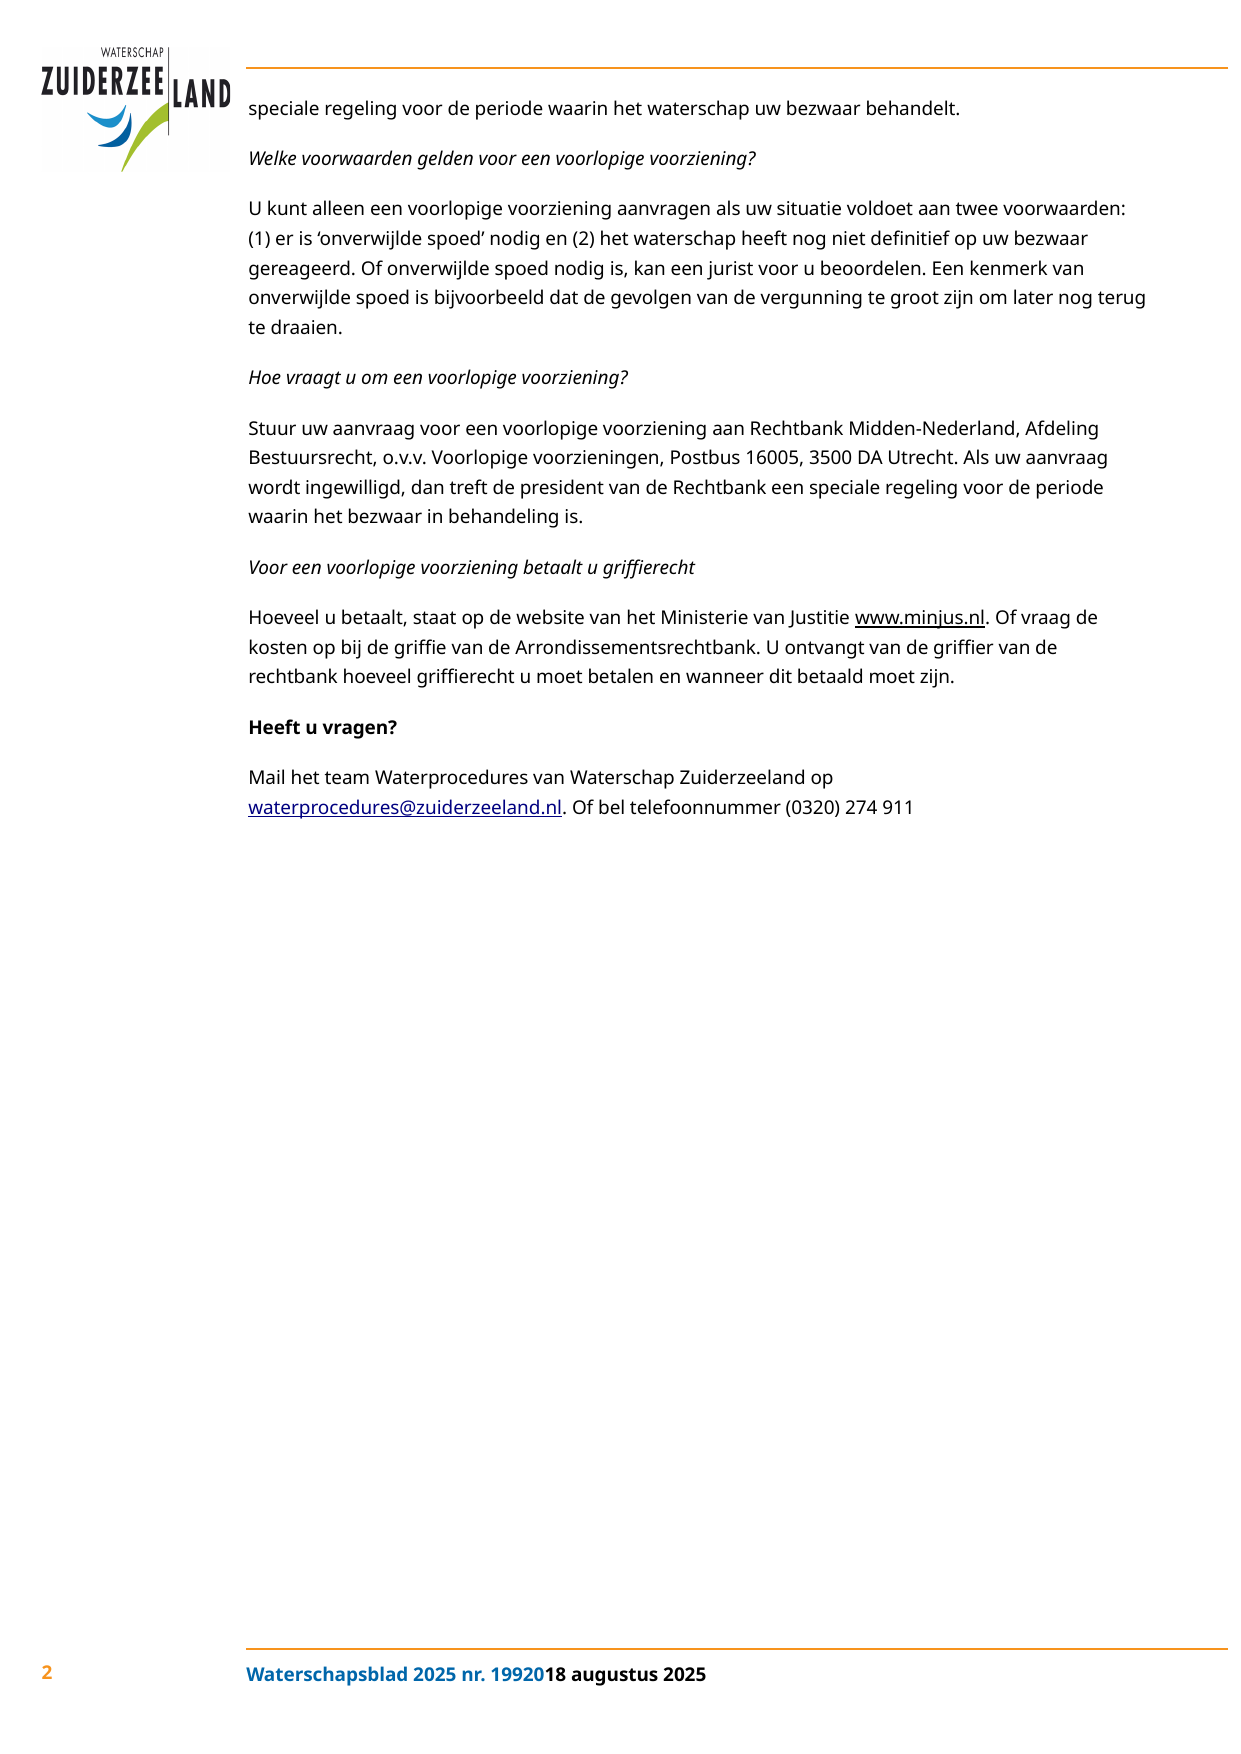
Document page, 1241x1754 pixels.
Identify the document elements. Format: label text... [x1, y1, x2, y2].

text Mail het team Waterprocedures van Waterschap Zuiderzeeland op waterprocedures@zuiderzeeland.nl. Of bel telefoonnummer (0320) 274 911 [248, 764, 1152, 820]
text Stuur uw aanvraag voor een voorlopige voorziening aan Rechtbank Midden-Nederland, Afdeling Bestuursrecht, o.v.v. Voorlopige voorzieningen, Postbus 16005, 3500 DA Utrecht. Als uw aanvraag wordt ingewilligd, dan treft de president van de Rechtbank een speciale regeling voor de periode waarin het bezwaar in behandeling is. [248, 415, 1152, 529]
text Heeft u vragen? [248, 714, 1152, 740]
text speciale regeling voor de periode waarin het waterschap uw bezwaar behandelt. [248, 95, 1152, 121]
picture [41, 47, 231, 172]
text Welke voorwaarden gelden voor een voorlopige voorziening? [248, 145, 1152, 171]
text Hoeveel u betaalt, staat op de website van het Ministerie van Justitie www.minjus.nl. Of vraag de kosten op bij de griffie van de Arrondissementsrechtbank. U ontvangt van de griffier van de rechtbank hoeveel griffierecht u moet betalen en wanneer dit betaald moet zijn. [248, 604, 1152, 689]
text Hoe vraagt u om een voorlopige voorziening? [248, 364, 1152, 390]
text Voor een voorlopige voorziening betaalt u griffierecht [248, 554, 1152, 580]
text U kunt alleen een voorlopige voorziening aanvragen als uw situatie voldoet aan twee voorwaarden: (1) er is ‘onverwijlde spoed’ nodig en (2) het waterschap heeft nog niet definitief op uw bezwaar gereageerd. Of onverwijlde spoed nodig is, kan een jurist voor u beoordelen. Een kenmerk van onverwijlde spoed is bijvoorbeeld dat de gevolgen van de vergunning te groot zijn om later nog terug te draaien. [248, 196, 1152, 340]
